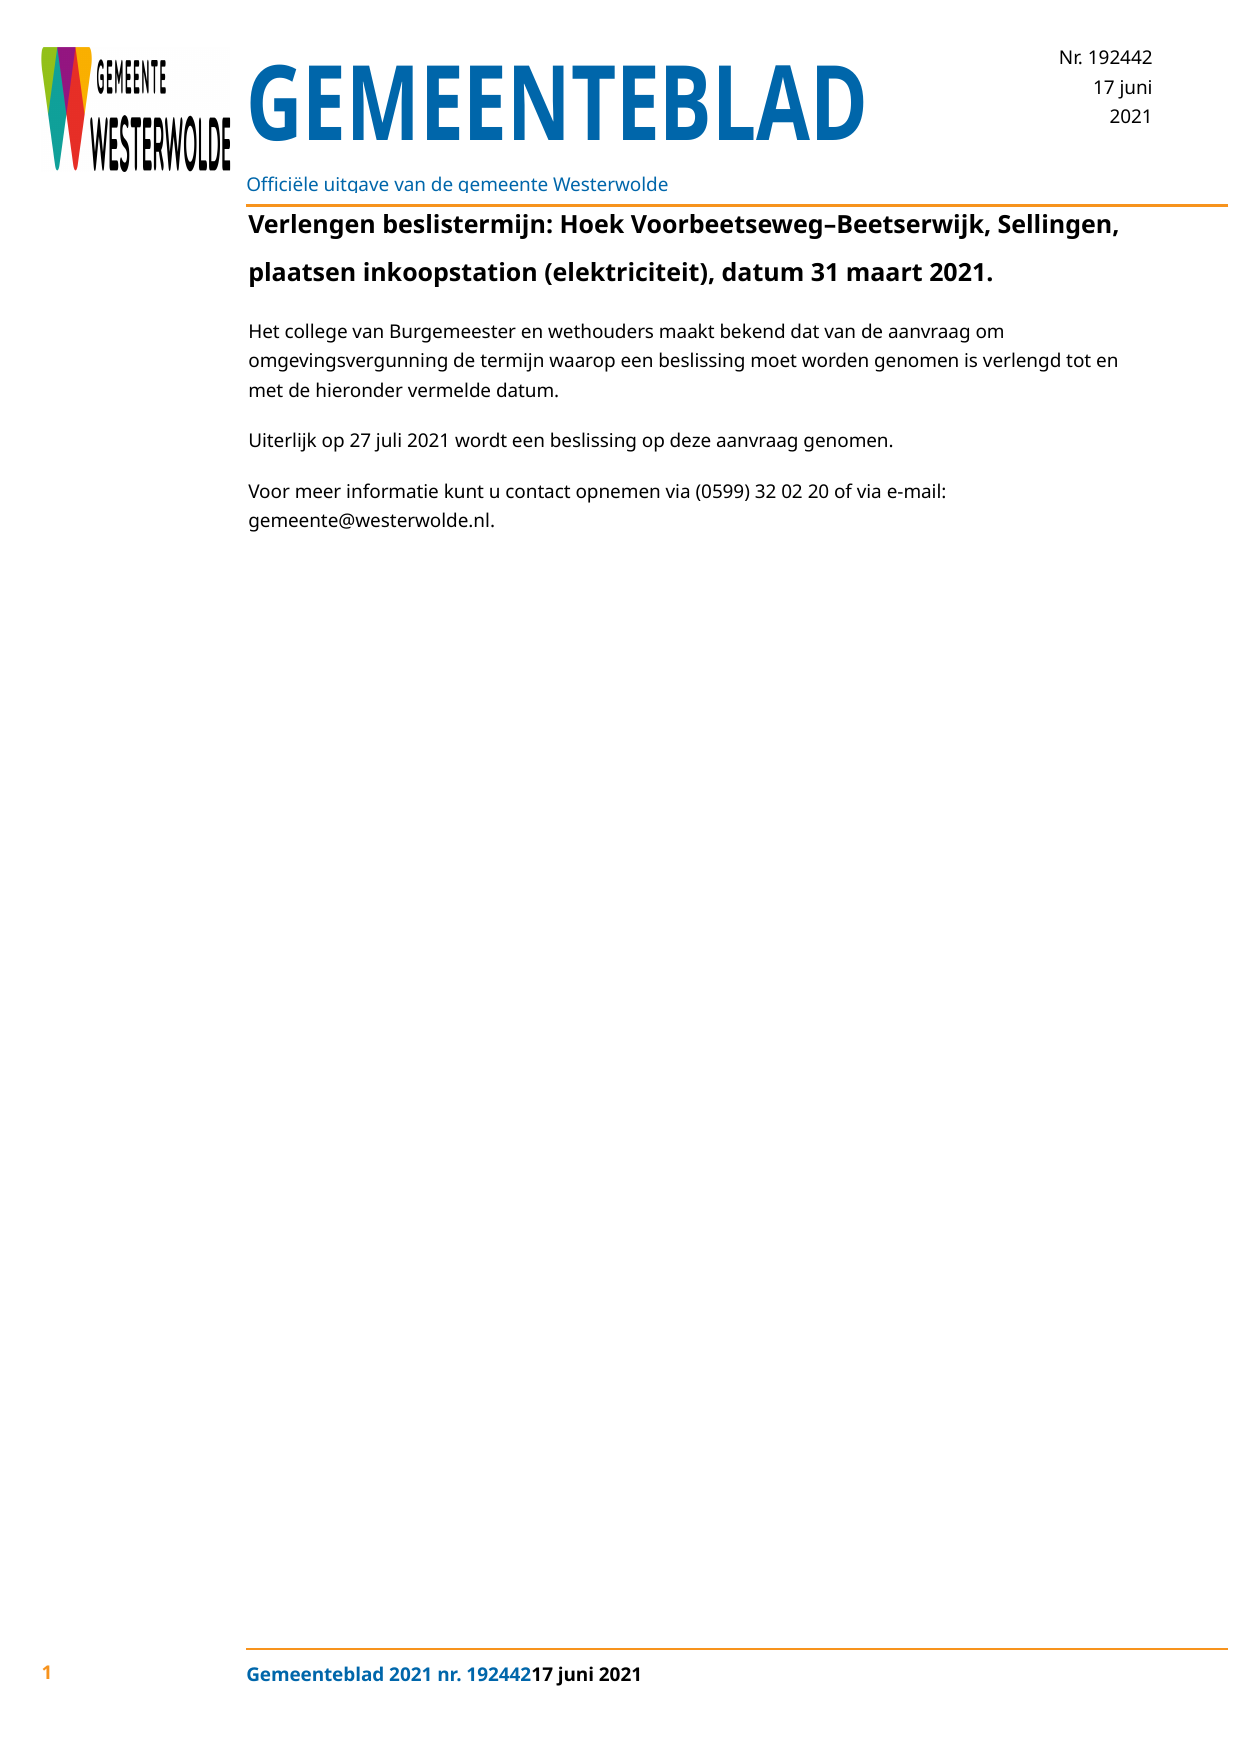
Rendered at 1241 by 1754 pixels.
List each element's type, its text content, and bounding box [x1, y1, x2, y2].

text Verlengen beslistermijn: Hoek Voorbeetseweg–Beetserwijk, Sellingen, plaatsen inkoopstation (elektriciteit), datum 31 maart 2021. [248, 207, 1152, 288]
picture [41, 47, 231, 172]
text Uiterlijk op 27 juli 2021 wordt een beslissing op deze aanvraag genomen. [248, 427, 1152, 453]
text Het college van Burgemeester en wethouders maakt bekend dat van de aanvraag om omgevingsvergunning de termijn waarop een beslissing moet worden genomen is verlengd tot en met de hieronder vermelde datum. [248, 318, 1152, 403]
text Voor meer informatie kunt u contact opnemen via (0599) 32 02 20 of via e-mail: gemeente@westerwolde.nl. [248, 478, 1152, 533]
